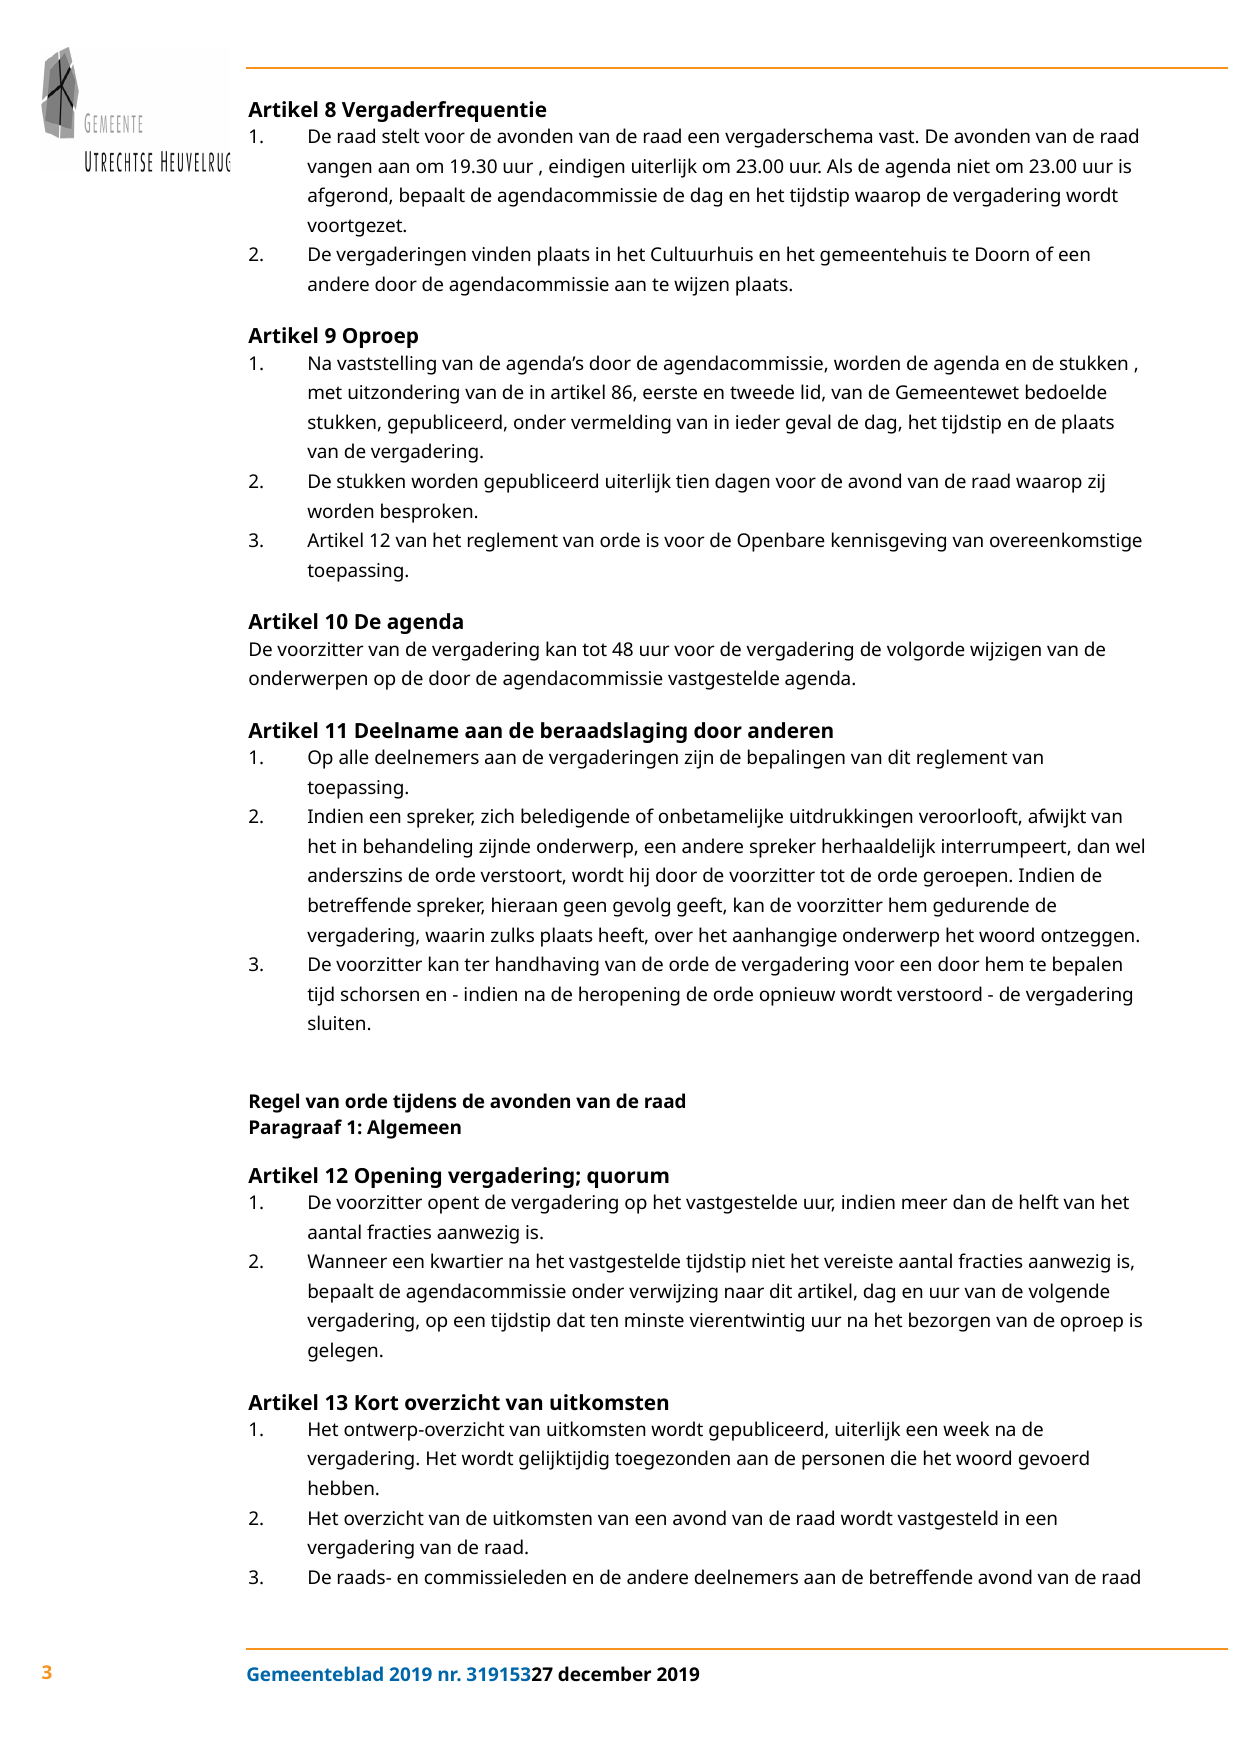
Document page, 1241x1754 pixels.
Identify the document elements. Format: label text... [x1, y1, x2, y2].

list De voorzitter kan ter handhaving van de orde de vergadering voor een door hem te bepalen tijd schorsen en - indien na de heropening de orde opnieuw wordt verstoord - de vergadering sluiten. [248, 951, 1152, 1036]
picture [41, 47, 231, 172]
text Artikel 11 Deelname aan de beraadslaging door anderen [248, 716, 1152, 744]
list Het ontwerp-overzicht van uitkomsten wordt gepubliceerd, uiterlijk een week na de vergadering. Het wordt gelijktijdig toegezonden aan de personen die het woord gevoerd hebben. [248, 1416, 1152, 1501]
list De raads- en commissieleden en de andere deelnemers aan de betreffende avond van de raad [248, 1564, 1152, 1590]
list Op alle deelnemers aan de vergaderingen zijn de bepalingen van dit reglement van toepassing. [248, 744, 1152, 800]
list Indien een spreker, zich beledigende of onbetamelijke uitdrukkingen veroorlooft, afwijkt van het in behandeling zijnde onderwerp, een andere spreker herhaaldelijk interrumpeert, dan wel anderszins de orde verstoort, wordt hij door de voorzitter tot de orde geroepen. Indien de betreffende spreker, hieraan geen gevolg geeft, kan de voorzitter hem gedurende de vergadering, waarin zulks plaats heeft, over het aanhangige onderwerp het woord ontzeggen. [248, 803, 1152, 948]
list De stukken worden gepubliceerd uiterlijk tien dagen voor de avond van de raad waarop zij worden besproken. [248, 468, 1152, 524]
text Paragraaf 1: Algemeen [248, 1114, 1152, 1140]
text Artikel 13 Kort overzicht van uitkomsten [248, 1388, 1152, 1416]
list De voorzitter opent de vergadering op het vastgestelde uur, indien meer dan de helft van het aantal fracties aanwezig is. [248, 1189, 1152, 1244]
list Artikel 12 van het reglement van orde is voor de Openbare kennisgeving van overeenkomstige toepassing. [248, 527, 1152, 583]
list Het overzicht van de uitkomsten van een avond van de raad wordt vastgesteld in een vergadering van de raad. [248, 1505, 1152, 1560]
text Artikel 8 Vergaderfrequentie [248, 95, 1152, 123]
list Wanneer een kwartier na het vastgestelde tijdstip niet het vereiste aantal fracties aanwezig is, bepaalt de agendacommissie onder verwijzing naar dit artikel, dag en uur van de volgende vergadering, op een tijdstip dat ten minste vierentwintig uur na het bezorgen van de oproep is gelegen. [248, 1248, 1152, 1363]
text Artikel 10 De agenda [248, 607, 1152, 636]
text Artikel 9 Oproep [248, 322, 1152, 350]
list Na vaststelling van de agenda’s door de agendacommissie, worden de agenda en de stukken , met uitzondering van de in artikel 86, eerste en tweede lid, van de Gemeentewet bedoelde stukken, gepubliceerd, onder vermelding van in ieder geval de dag, het tijdstip en de plaats van de vergadering. [248, 350, 1152, 464]
list De vergaderingen vinden plaats in het Cultuurhuis en het gemeentehuis te Doorn of een andere door de agendacommissie aan te wijzen plaats. [248, 242, 1152, 297]
text De voorzitter van de vergadering kan tot 48 uur voor de vergadering de volgorde wijzigen van de onderwerpen op de door de agendacommissie vastgestelde agenda. [248, 636, 1152, 691]
text Regel van orde tijdens de avonden van de raad [248, 1086, 1152, 1114]
text Artikel 12 Opening vergadering; quorum [248, 1161, 1152, 1189]
list De raad stelt voor de avonden van de raad een vergaderschema vast. De avonden van de raad vangen aan om 19.30 uur , eindigen uiterlijk om 23.00 uur. Als de agenda niet om 23.00 uur is afgerond, bepaalt de agendacommissie de dag en het tijdstip waarop de vergadering wordt voortgezet. [248, 123, 1152, 238]
